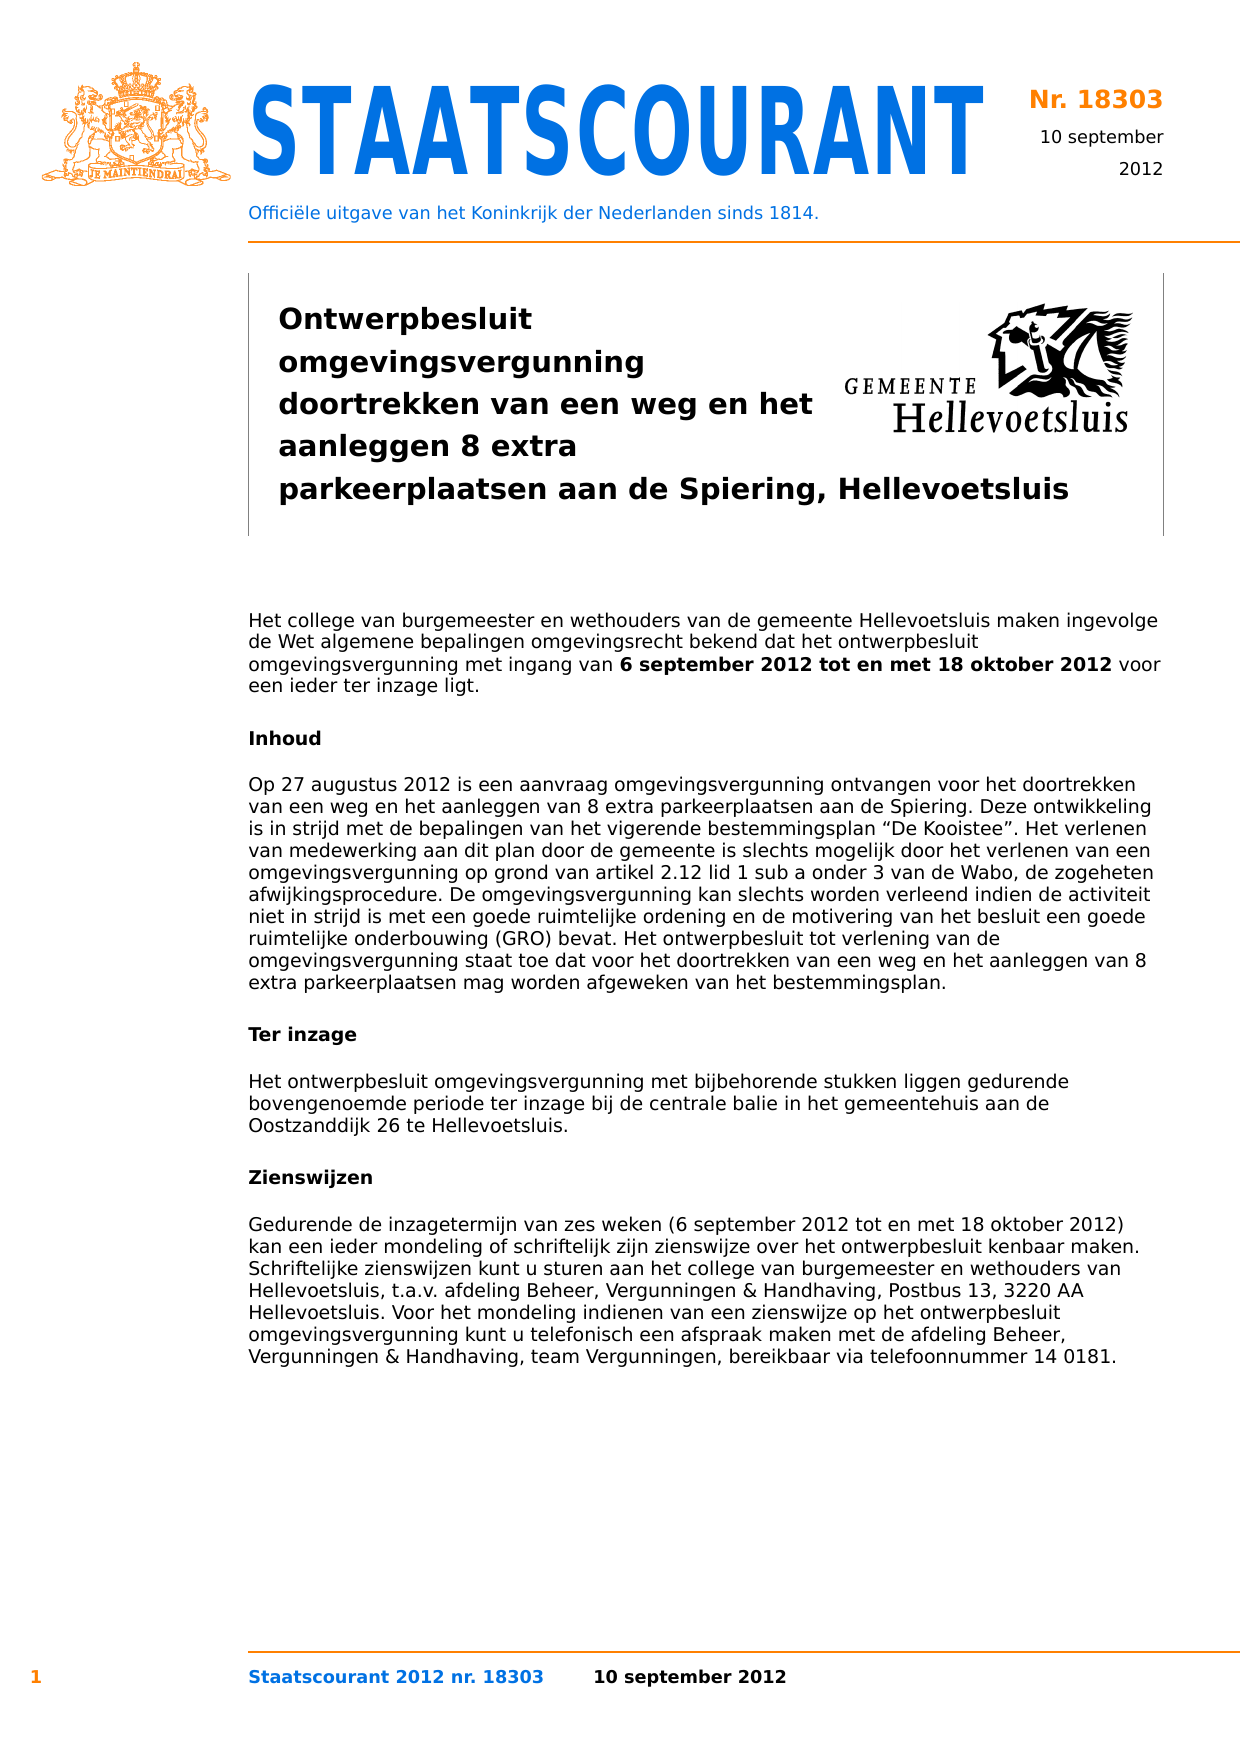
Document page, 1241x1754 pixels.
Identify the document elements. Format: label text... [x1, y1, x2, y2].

text Het college van burgemeester en wethouders van de gemeente Hellevoetsluis maken ingevolge de Wet algemene bepalingen omgevingsrecht bekend dat het ontwerpbesluit omgevingsvergunning met ingang van 6 september 2012 tot en met 18 oktober 2012 voor een ieder ter inzage ligt. [248, 609, 1163, 697]
table_cell 2012 [998, 153, 1240, 203]
subtitle Zienswijzen [248, 1167, 1163, 1189]
subtitle Ontwerpbesluit omgevingsvergunning doortrekken van een weg en het aanleggen 8 extra parkeerplaatsen aan de Spiering, Hellevoetsluis [249, 273, 1163, 536]
table_header Nr. 18303 [998, 62, 1240, 121]
subtitle Ter inzage [248, 1024, 1163, 1046]
table_cell 10 september [998, 121, 1240, 153]
text Gedurende de inzagetermijn van zes weken (6 september 2012 tot en met 18 oktober 2012) kan een ieder mondeling of schriftelijk zijn zienswijze over het ontwerpbesluit kenbaar maken. Schriftelijke zienswijzen kunt u sturen aan het college van burgemeester en wethouders van Hellevoetsluis, t.a.v. afdeling Beheer, Vergunningen & Handhaving, Postbus 13, 3220 AA Hellevoetsluis. Voor het mondeling indienen van een zienswijze op het ontwerpbesluit omgevingsvergunning kunt u telefonisch een afspraak maken met de afdeling Beheer, Vergunningen & Handhaving, team Vergunningen, bereikbaar via telefoonnummer 14 0181. [248, 1214, 1163, 1368]
table_header STAATSCOURANT [248, 62, 998, 203]
picture [41, 62, 231, 186]
table_cell Officiële uitgave van het Koninkrijk der Nederlanden sinds 1814. [248, 203, 1240, 241]
text Het ontwerpbesluit omgevingsvergunning met bijbehorende stukken liggen gedurende bovengenoemde periode ter inzage bij de centrale balie in het gemeentehuis aan de Oostzanddijk 26 te Hellevoetsluis. [248, 1071, 1163, 1137]
table_header [25, 62, 248, 241]
subtitle Inhoud [248, 727, 1163, 749]
picture [844, 302, 1134, 433]
text Op 27 augustus 2012 is een aanvraag omgevingsvergunning ontvangen voor het doortrekken van een weg en het aanleggen van 8 extra parkeerplaatsen aan de Spiering. Deze ontwikkeling is in strijd met de bepalingen van het vigerende bestemmingsplan “De Kooistee”. Het verlenen van medewerking aan dit plan door de gemeente is slechts mogelijk door het verlenen van een omgevingsvergunning op grond van artikel 2.12 lid 1 sub a onder 3 van de Wabo, de zogeheten afwijkingsprocedure. De omgevingsvergunning kan slechts worden verleend indien de activiteit niet in strijd is met een goede ruimtelijke ordening en de motivering van het besluit een goede ruimtelijke onderbouwing (GRO) bevat. Het ontwerpbesluit tot verlening van de omgevingsvergunning staat toe dat voor het doortrekken van een weg en het aanleggen van 8 extra parkeerplaatsen mag worden afgeweken van het bestemmingsplan. [248, 774, 1163, 994]
